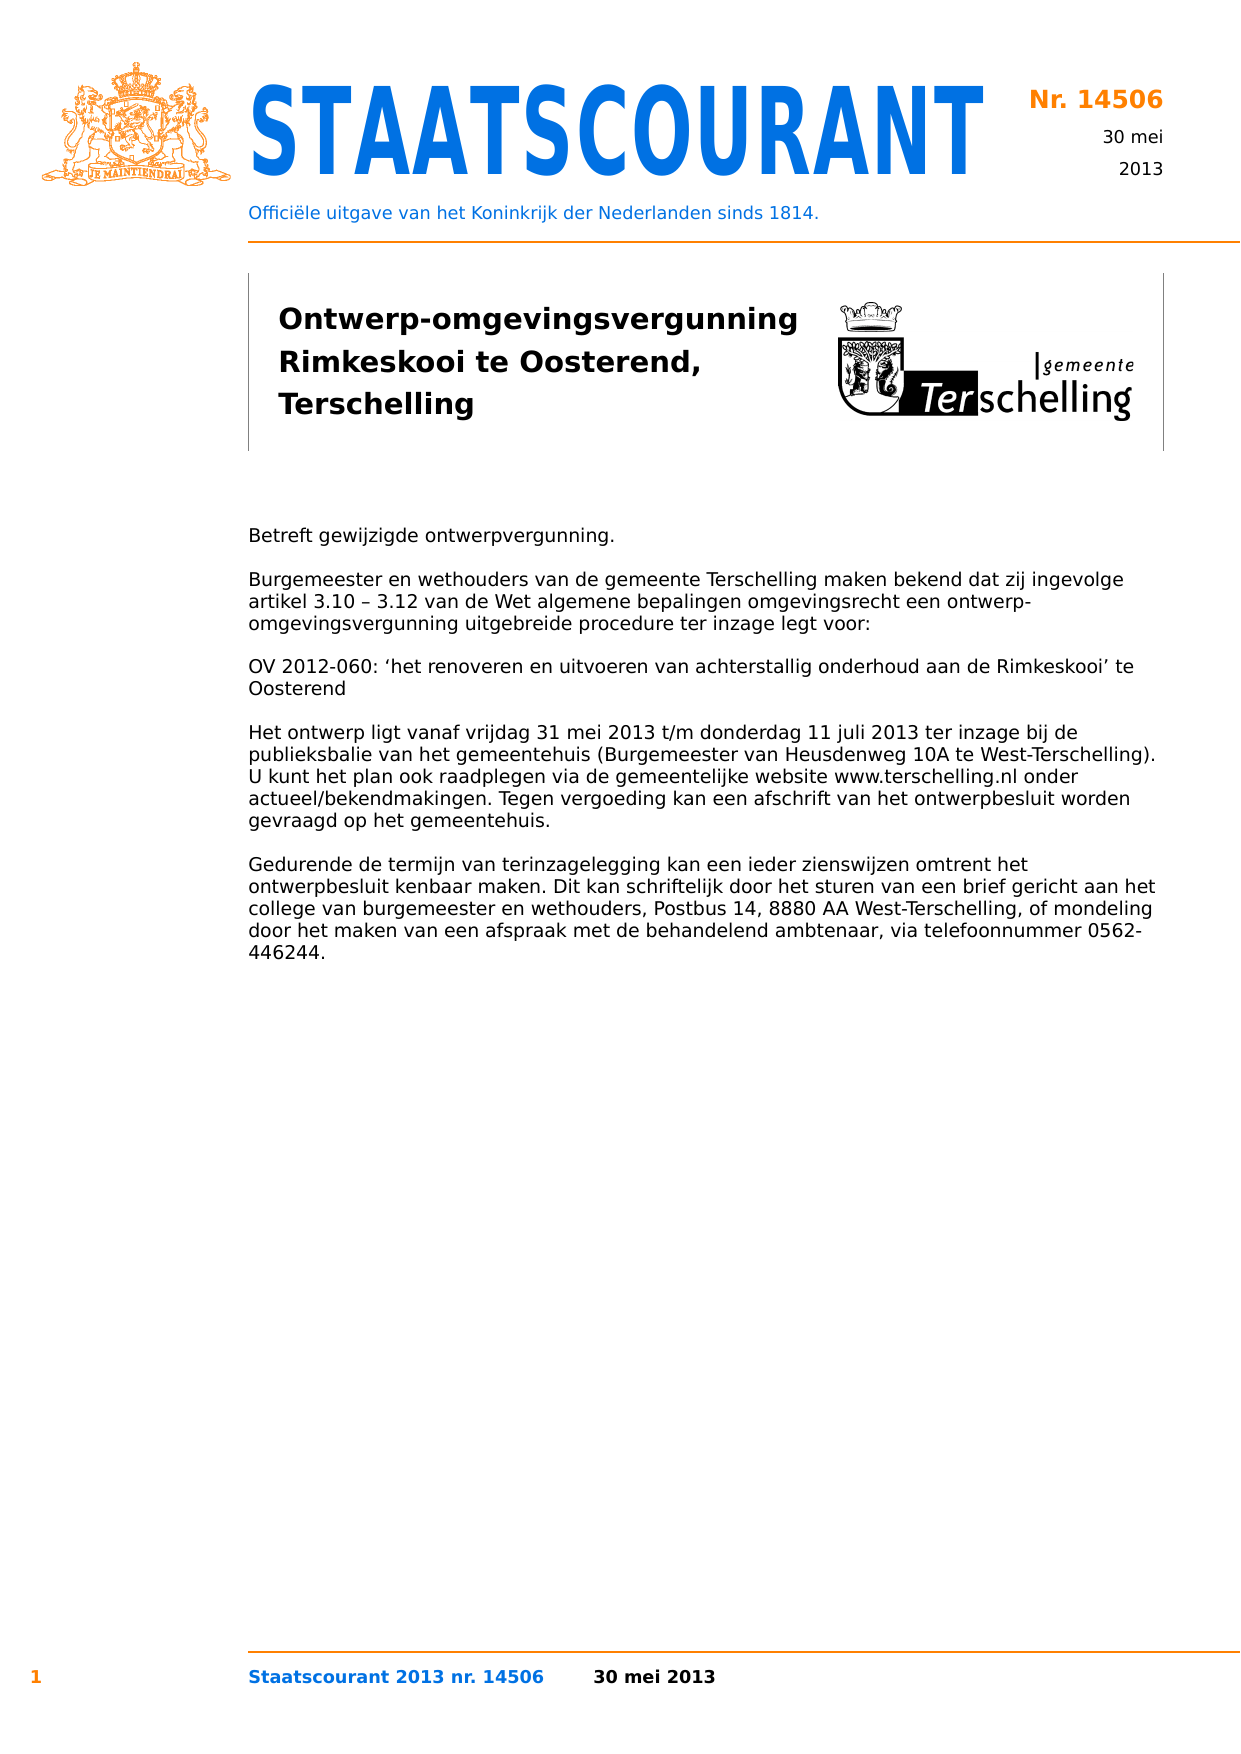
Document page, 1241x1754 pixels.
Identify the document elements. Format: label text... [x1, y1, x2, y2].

table_header STAATSCOURANT [248, 62, 998, 203]
table_header Nr. 14506 [998, 62, 1240, 121]
text Betreft gewijzigde ontwerpvergunning. [248, 525, 1163, 547]
table_cell Officiële uitgave van het Koninkrijk der Nederlanden sinds 1814. [248, 203, 1240, 241]
table_header [25, 62, 248, 241]
table_cell 30 mei [998, 121, 1240, 153]
text Het ontwerp ligt vanaf vrijdag 31 mei 2013 t/m donderdag 11 juli 2013 ter inzage bij de publieksbalie van het gemeentehuis (Burgemeester van Heusdenweg 10A te West-Terschelling). U kunt het plan ook raadplegen via de gemeentelijke website www.terschelling.nl onder actueel/bekendmakingen. Tegen vergoeding kan een afschrift van het ontwerpbesluit worden gevraagd op het gemeentehuis. [248, 722, 1163, 832]
text Gedurende de termijn van terinzagelegging kan een ieder zienswijzen omtrent het ontwerpbesluit kenbaar maken. Dit kan schriftelijk door het sturen van een brief gericht aan het college van burgemeester en wethouders, Postbus 14, 8880 AA West-Terschelling, of mondeling door het maken van een afspraak met de behandelend ambtenaar, via telefoonnummer 0562-446244. [248, 854, 1163, 964]
subtitle Ontwerp-omgevingsvergunning Rimkeskooi te Oosterend, Terschelling [249, 273, 1163, 451]
table_cell 2013 [998, 153, 1240, 203]
text Burgemeester en wethouders van de gemeente Terschelling maken bekend dat zij ingevolge artikel 3.10 – 3.12 van de Wet algemene bepalingen omgevingsrecht een ontwerp-omgevingsvergunning uitgebreide procedure ter inzage legt voor: [248, 568, 1163, 634]
picture [838, 302, 1134, 421]
picture [41, 62, 231, 186]
text OV 2012-060: ‘het renoveren en uitvoeren van achterstallig onderhoud aan de Rimkeskooi’ te Oosterend [248, 656, 1163, 700]
